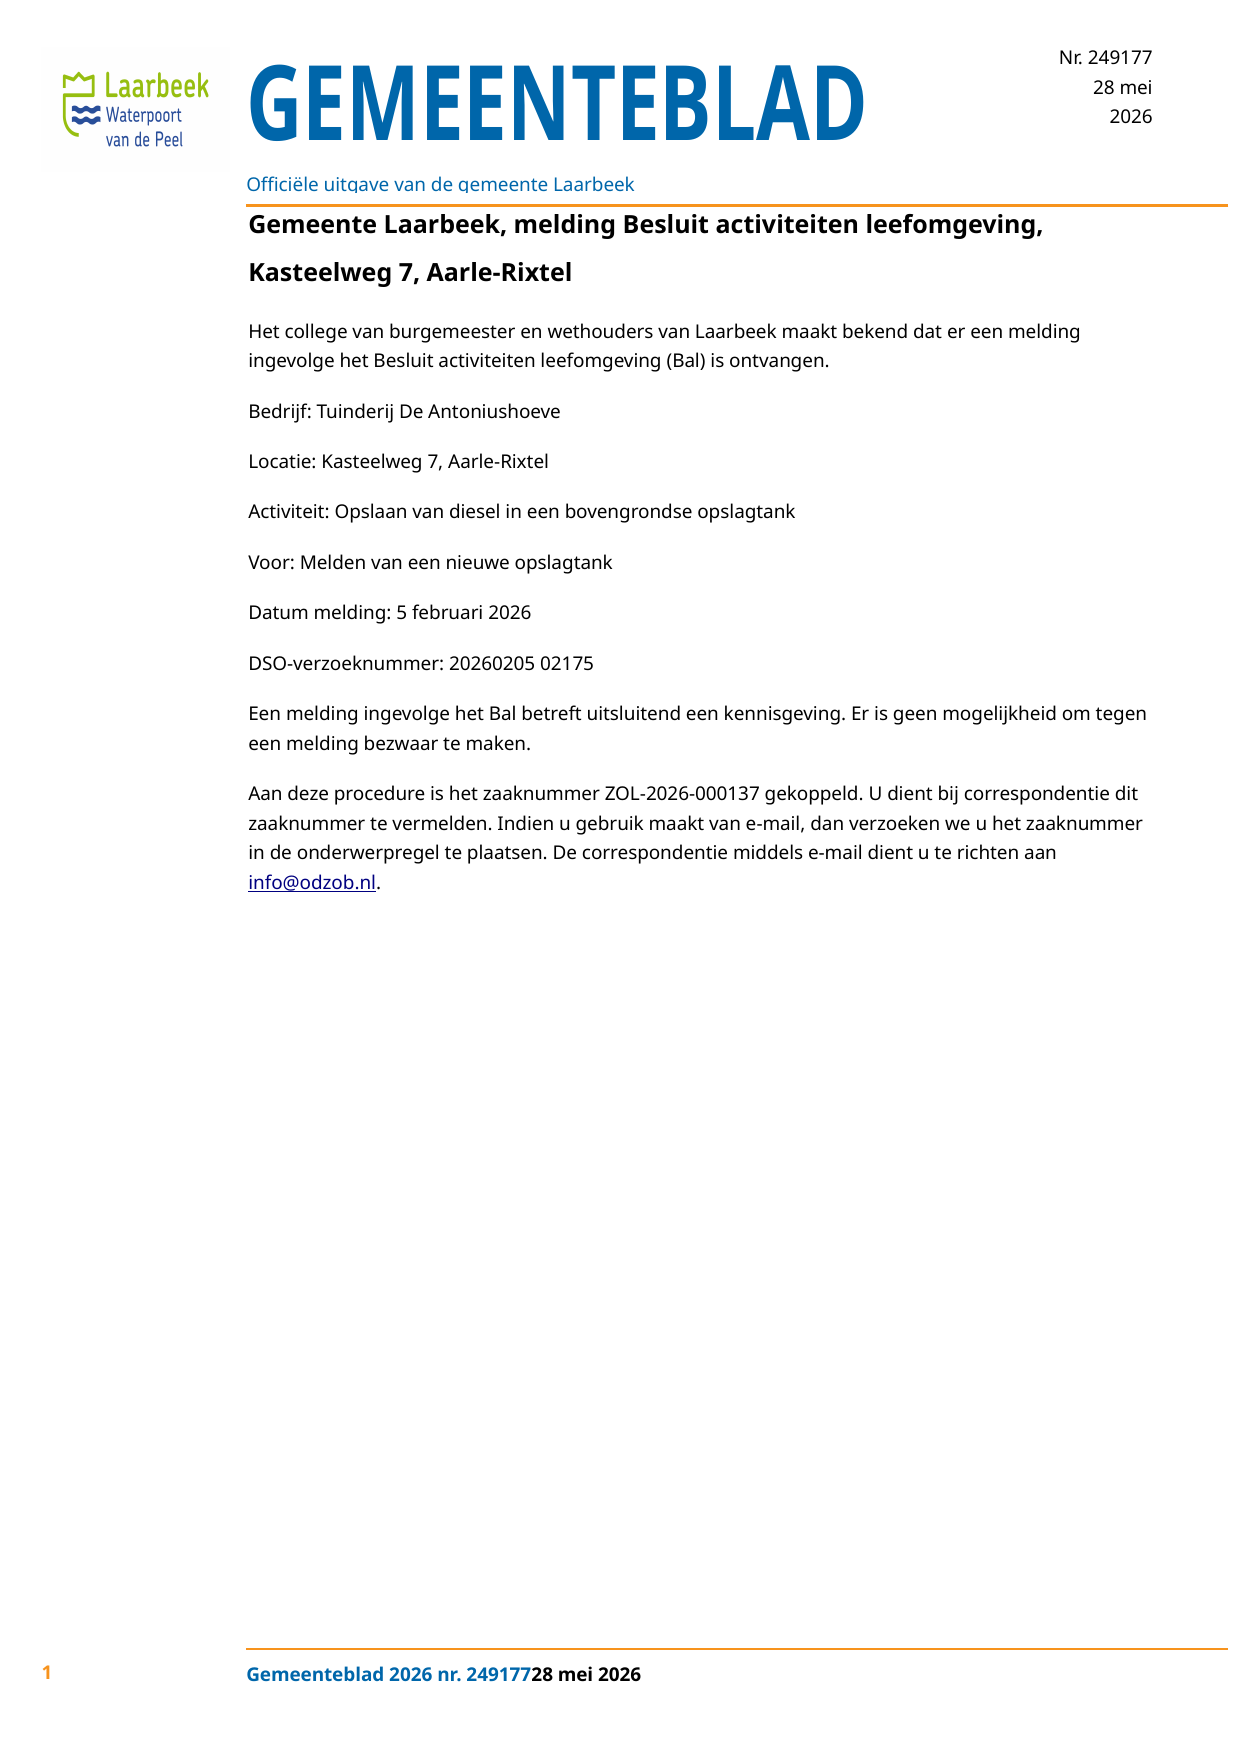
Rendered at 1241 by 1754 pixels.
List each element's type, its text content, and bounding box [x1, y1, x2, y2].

text Gemeente Laarbeek, melding Besluit activiteiten leefomgeving, Kasteelweg 7, Aarle-Rixtel [248, 207, 1152, 288]
text Datum melding: 5 februari 2026 [248, 599, 1152, 625]
text Voor: Melden van een nieuwe opslagtank [248, 549, 1152, 575]
text Aan deze procedure is het zaaknummer ZOL-2026-000137 gekoppeld. U dient bij correspondentie dit zaaknummer te vermelden. Indien u gebruik maakt van e-mail, dan verzoeken we u het zaaknummer in de onderwerpregel te plaatsen. De correspondentie middels e-mail dient u te richten aan info@odzob.nl. [248, 780, 1152, 895]
picture [41, 47, 231, 172]
text Locatie: Kasteelweg 7, Aarle-Rixtel [248, 448, 1152, 474]
text DSO-verzoeknummer: 20260205 02175 [248, 650, 1152, 676]
text Activiteit: Opslaan van diesel in een bovengrondse opslagtank [248, 499, 1152, 524]
text Het college van burgemeester en wethouders van Laarbeek maakt bekend dat er een melding ingevolge het Besluit activiteiten leefomgeving (Bal) is ontvangen. [248, 318, 1152, 373]
text Bedrijf: Tuinderij De Antoniushoeve [248, 398, 1152, 424]
text Een melding ingevolge het Bal betreft uitsluitend een kennisgeving. Er is geen mogelijkheid om tegen een melding bezwaar te maken. [248, 700, 1152, 756]
